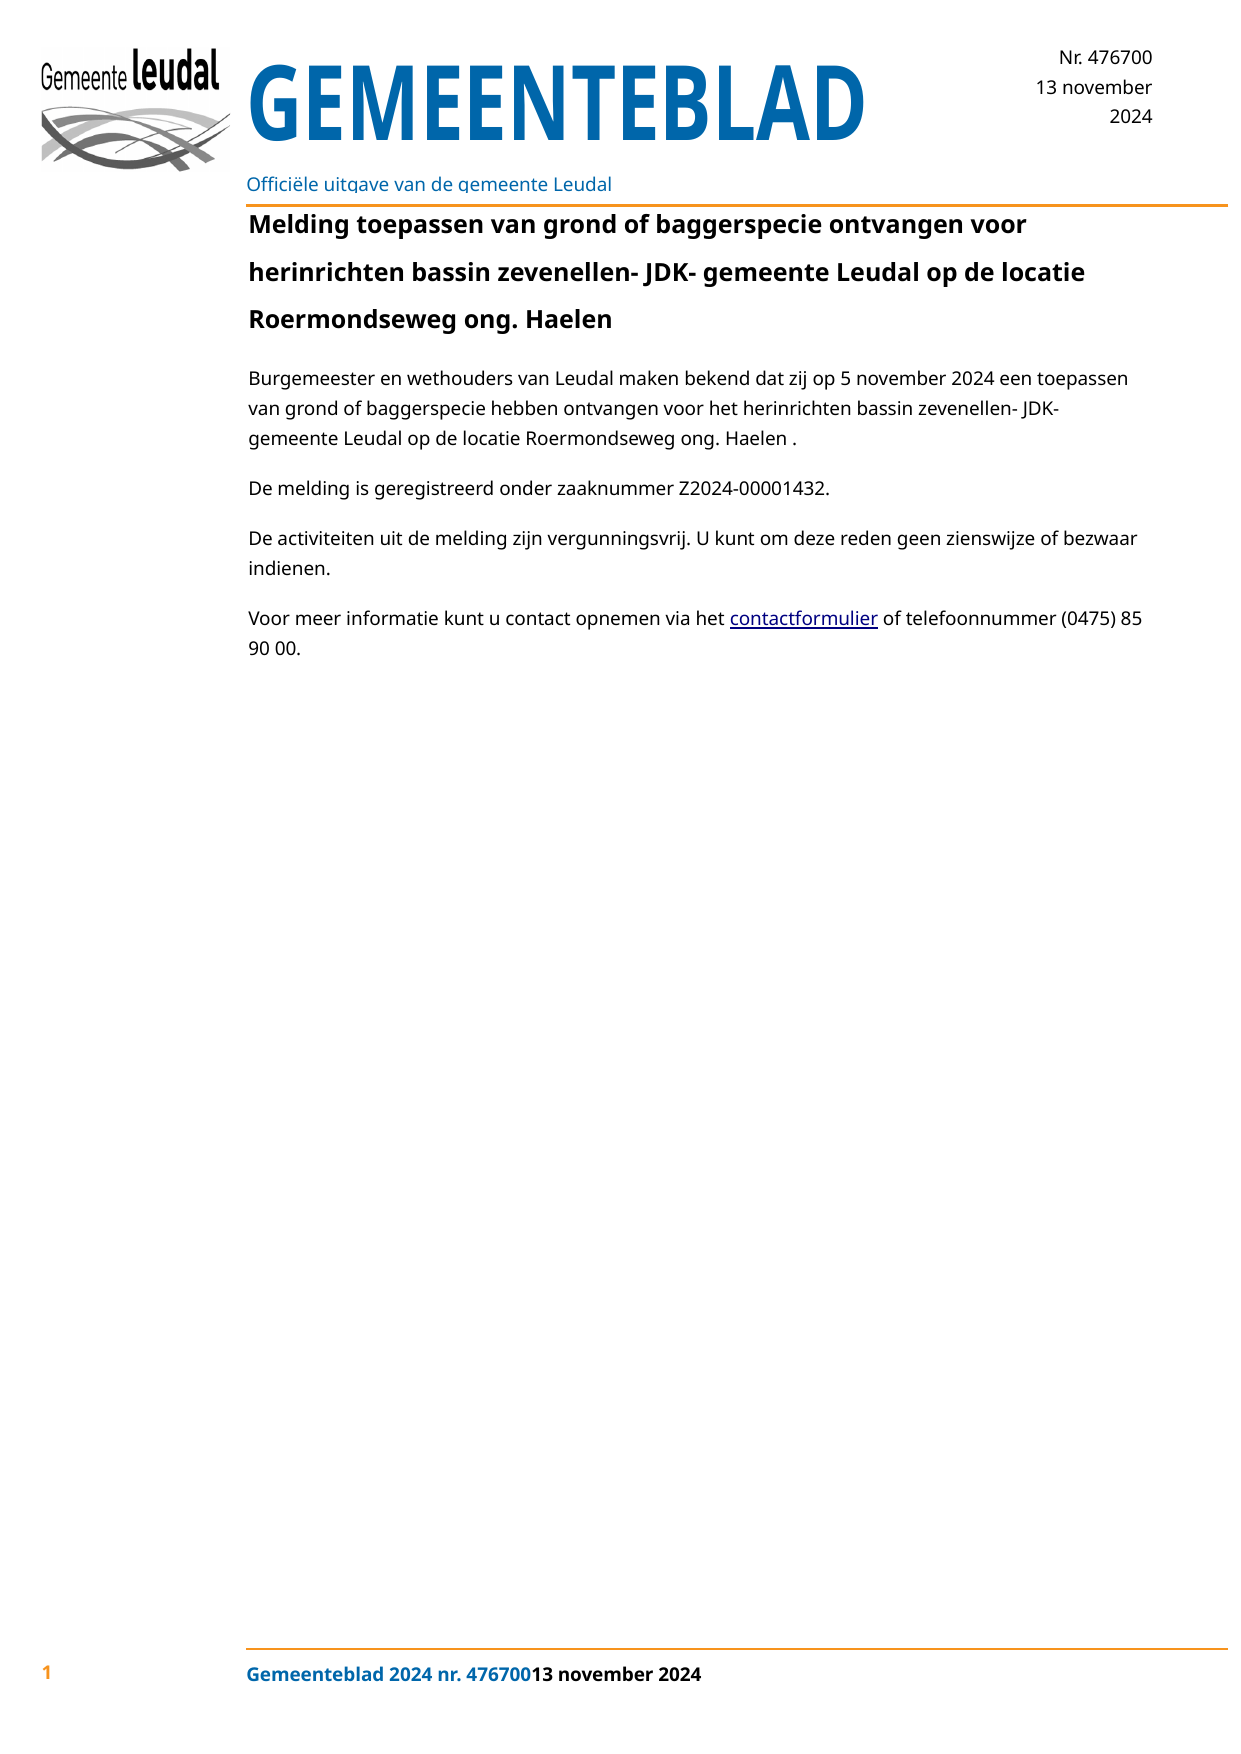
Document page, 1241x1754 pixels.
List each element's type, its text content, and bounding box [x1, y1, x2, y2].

picture [41, 47, 231, 172]
text De melding is geregistreerd onder zaaknummer Z2024-00001432. [248, 475, 1152, 501]
text Burgemeester en wethouders van Leudal maken bekend dat zij op 5 november 2024 een toepassen van grond of baggerspecie hebben ontvangen voor het herinrichten bassin zevenellen- JDK- gemeente Leudal op de locatie Roermondseweg ong. Haelen . [248, 366, 1152, 450]
text De activiteiten uit de melding zijn vergunningsvrij. U kunt om deze reden geen zienswijze of bezwaar indienen. [248, 526, 1152, 581]
text Melding toepassen van grond of baggerspecie ontvangen voor herinrichten bassin zevenellen- JDK- gemeente Leudal op de locatie Roermondseweg ong. Haelen [248, 207, 1152, 336]
text Voor meer informatie kunt u contact opnemen via het contactformulier of telefoonnummer (0475) 85 90 00. [248, 606, 1152, 661]
